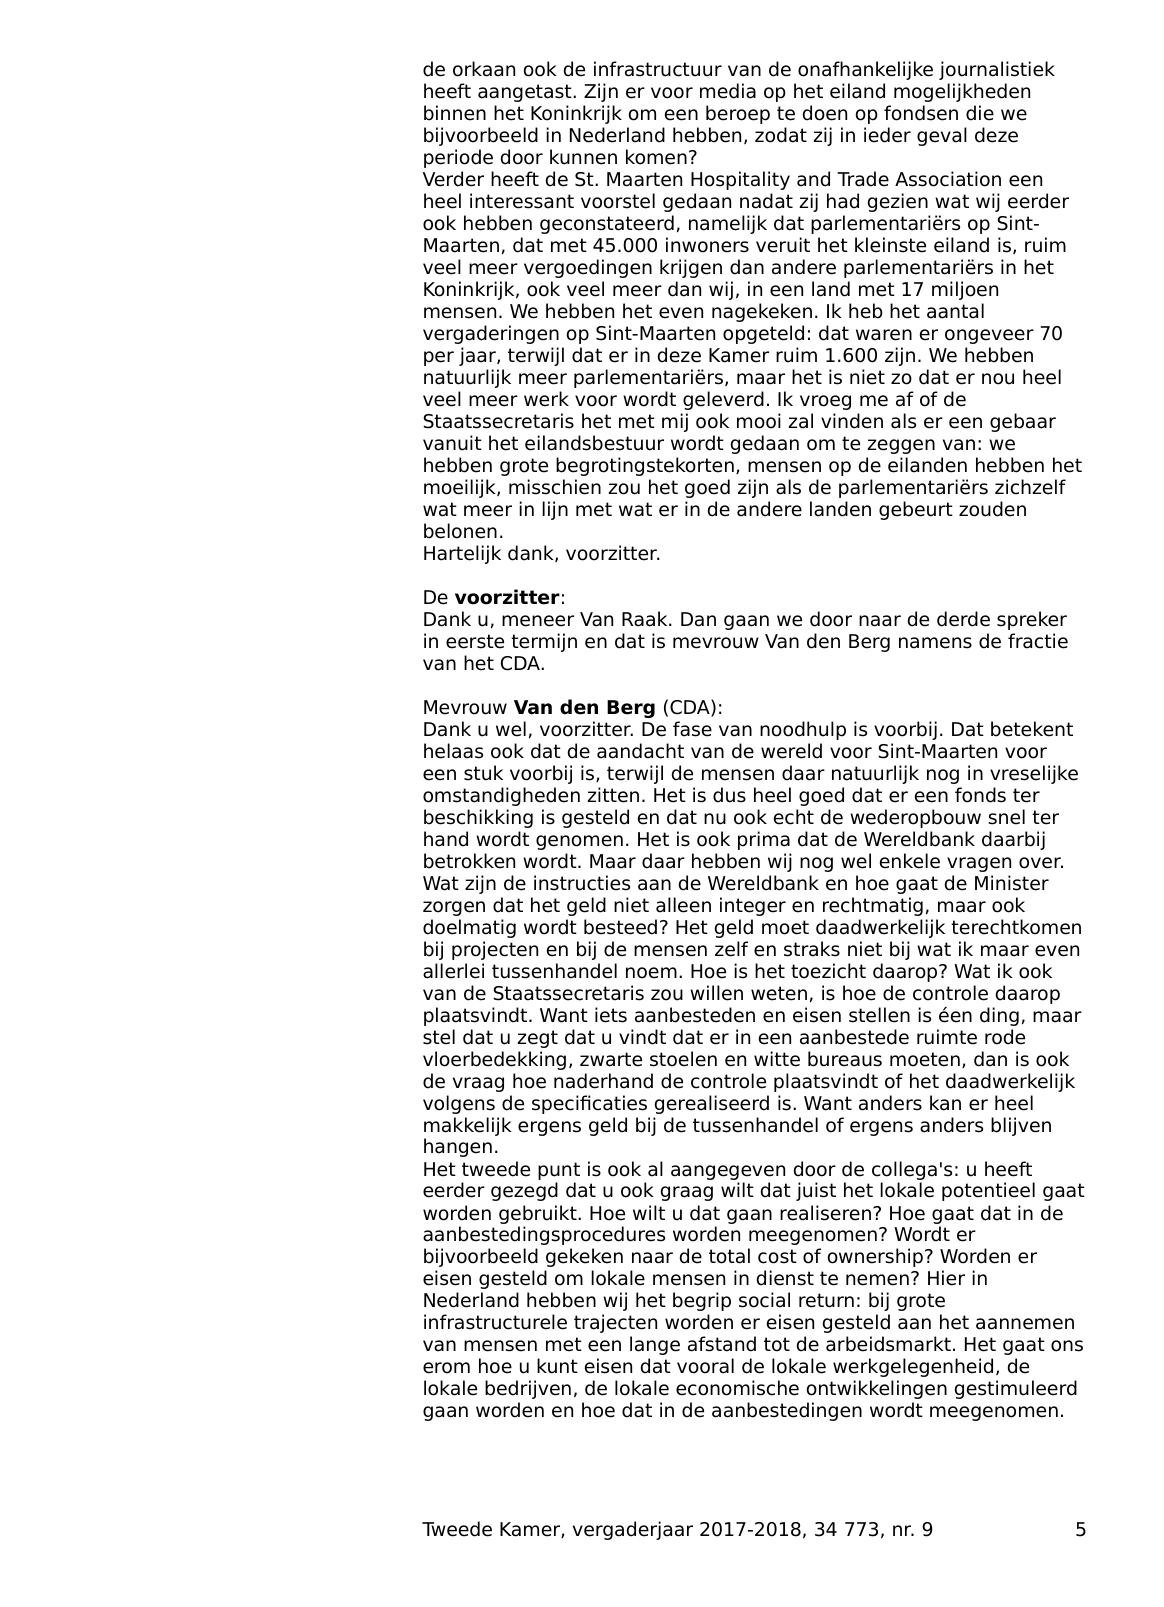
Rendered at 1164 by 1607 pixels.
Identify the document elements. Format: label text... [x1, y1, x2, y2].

text Dank u, meneer Van Raak. Dan gaan we door naar de derde spreker in eerste termijn en dat is mevrouw Van den Berg namens de fractie van het CDA. [422, 609, 1087, 675]
text de orkaan ook de infrastructuur van de onafhankelijke journalistiek heeft aangetast. Zijn er voor media op het eiland mogelijkheden binnen het Koninkrijk om een beroep te doen op fondsen die we bijvoorbeeld in Nederland hebben, zodat zij in ieder geval deze periode door kunnen komen? [422, 59, 1087, 169]
text Dank u wel, voorzitter. De fase van noodhulp is voorbij. Dat betekent helaas ook dat de aandacht van de wereld voor Sint-Maarten voor een stuk voorbij is, terwijl de mensen daar natuurlijk nog in vreselijke omstandigheden zitten. Het is dus heel goed dat er een fonds ter beschikking is gesteld en dat nu ook echt de wederopbouw snel ter hand wordt genomen. Het is ook prima dat de Wereldbank daarbij betrokken wordt. Maar daar hebben wij nog wel enkele vragen over. Wat zijn de instructies aan de Wereldbank en hoe gaat de Minister zorgen dat het geld niet alleen integer en rechtmatig, maar ook doelmatig wordt besteed? Het geld moet daadwerkelijk terechtkomen bij projecten en bij de mensen zelf en straks niet bij wat ik maar even allerlei tussenhandel noem. Hoe is het toezicht daarop? Wat ik ook van de Staatssecretaris zou willen weten, is hoe de controle daarop plaatsvindt. Want iets aanbesteden en eisen stellen is éen ding, maar stel dat u zegt dat u vindt dat er in een aanbestede ruimte rode vloerbedekking, zwarte stoelen en witte bureaus moeten, dan is ook de vraag hoe naderhand de controle plaatsvindt of het daadwerkelijk volgens de specificaties gerealiseerd is. Want anders kan er heel makkelijk ergens geld bij de tussenhandel of ergens anders blijven hangen. [422, 719, 1087, 1158]
text Het tweede punt is ook al aangegeven door de collega's: u heeft eerder gezegd dat u ook graag wilt dat juist het lokale potentieel gaat worden gebruikt. Hoe wilt u dat gaan realiseren? Hoe gaat dat in de aanbestedingsprocedures worden meegenomen? Wordt er bijvoorbeeld gekeken naar de total cost of ownership? Worden er eisen gesteld om lokale mensen in dienst te nemen? Hier in Nederland hebben wij het begrip social return: bij grote infrastructurele trajecten worden er eisen gesteld aan het aannemen van mensen met een lange afstand tot de arbeidsmarkt. Het gaat ons erom hoe u kunt eisen dat vooral de lokale werkgelegenheid, de lokale bedrijven, de lokale economische ontwikkelingen gestimuleerd gaan worden en hoe dat in de aanbestedingen wordt meegenomen. [422, 1158, 1087, 1422]
text Mevrouw Van den Berg (CDA): [422, 697, 1087, 719]
text Hartelijk dank, voorzitter. [422, 543, 1087, 564]
text De voorzitter: [422, 587, 1087, 609]
text Verder heeft de St. Maarten Hospitality and Trade Association een heel interessant voorstel gedaan nadat zij had gezien wat wij eerder ook hebben geconstateerd, namelijk dat parlementariërs op Sint-Maarten, dat met 45.000 inwoners veruit het kleinste eiland is, ruim veel meer vergoedingen krijgen dan andere parlementariërs in het Koninkrijk, ook veel meer dan wij, in een land met 17 miljoen mensen. We hebben het even nagekeken. Ik heb het aantal vergaderingen op Sint-Maarten opgeteld: dat waren er ongeveer 70 per jaar, terwijl dat er in deze Kamer ruim 1.600 zijn. We hebben natuurlijk meer parlementariërs, maar het is niet zo dat er nou heel veel meer werk voor wordt geleverd. Ik vroeg me af of de Staatssecretaris het met mij ook mooi zal vinden als er een gebaar vanuit het eilandsbestuur wordt gedaan om te zeggen van: we hebben grote begrotingstekorten, mensen op de eilanden hebben het moeilijk, misschien zou het goed zijn als de parlementariërs zichzelf wat meer in lijn met wat er in de andere landen gebeurt zouden belonen. [422, 169, 1087, 543]
